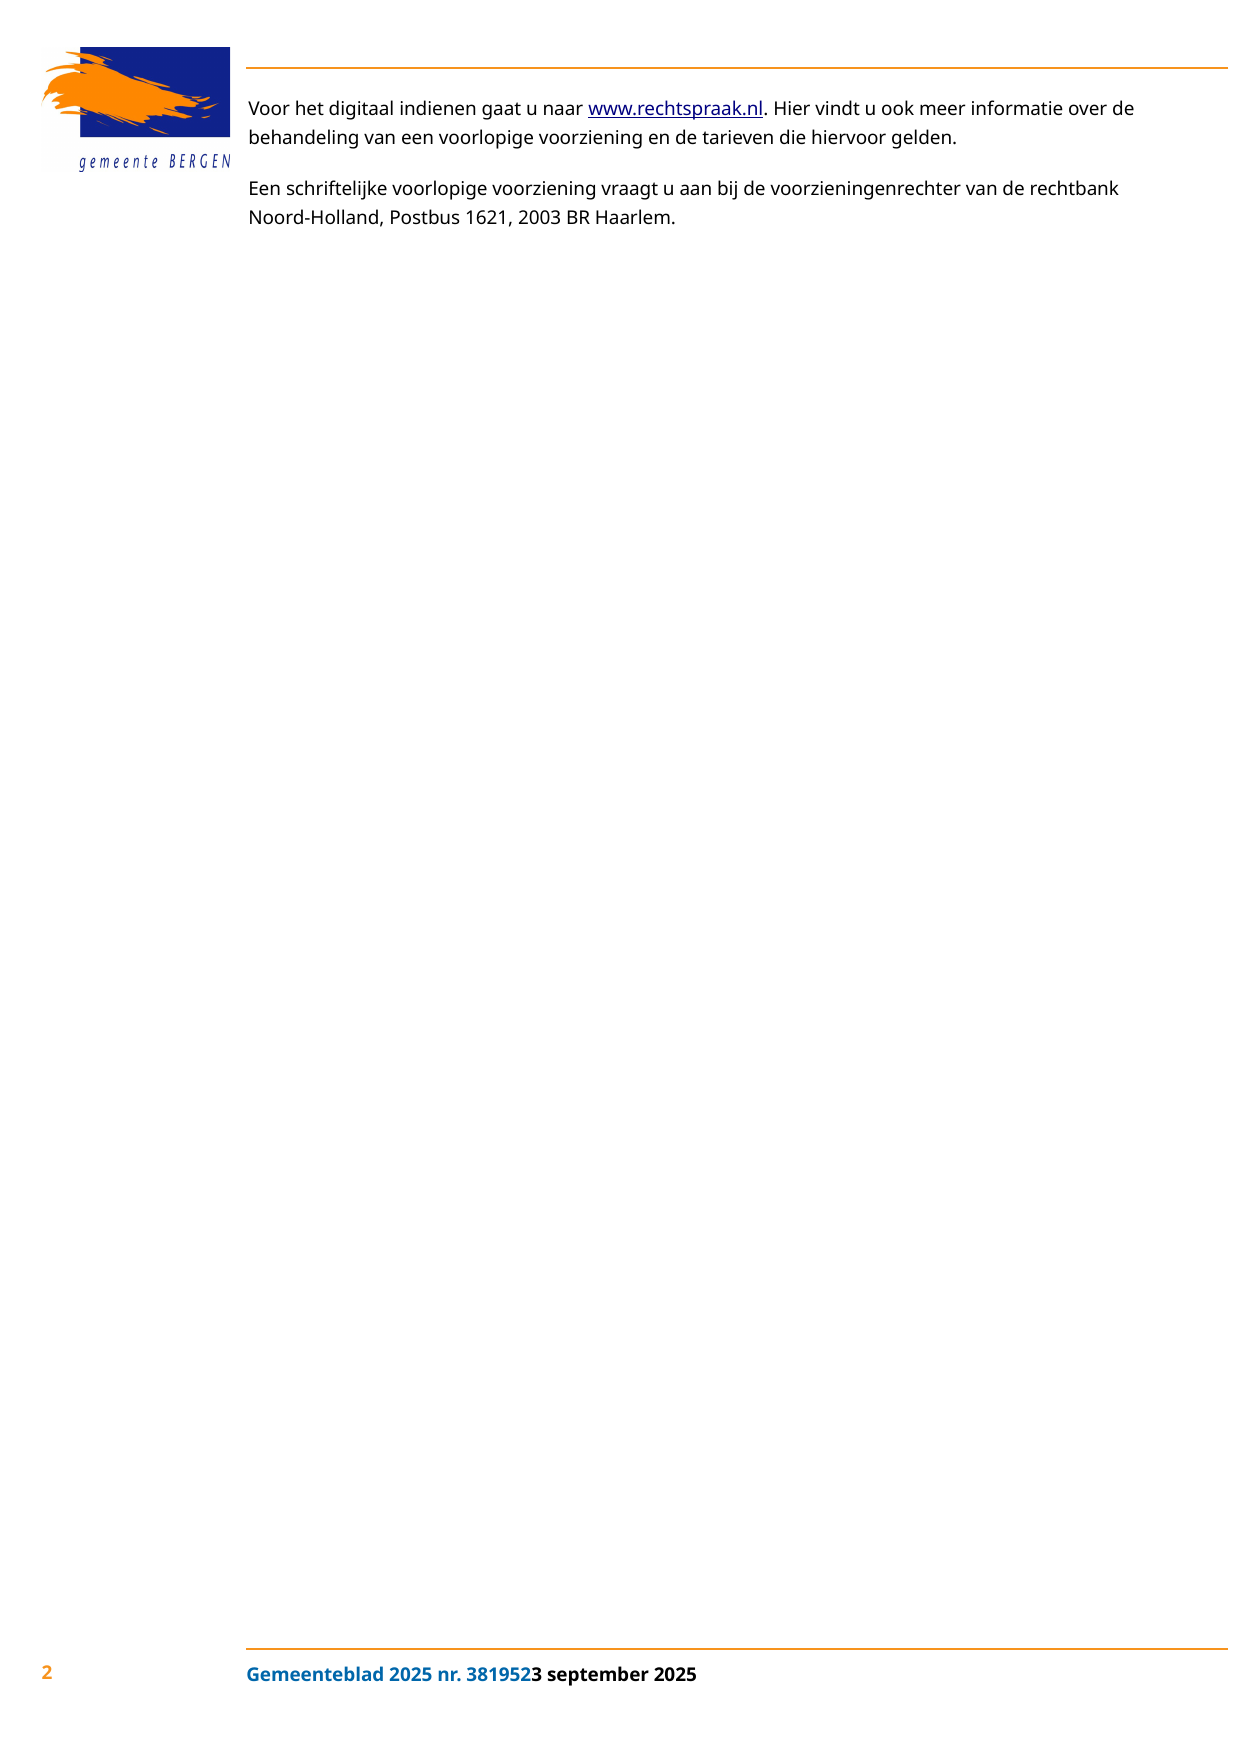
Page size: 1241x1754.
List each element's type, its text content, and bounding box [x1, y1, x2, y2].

picture [41, 47, 231, 172]
text Voor het digitaal indienen gaat u naar www.rechtspraak.nl. Hier vindt u ook meer informatie over de behandeling van een voorlopige voorziening en de tarieven die hiervoor gelden. [248, 95, 1152, 150]
text Een schriftelijke voorlopige voorziening vraagt u aan bij de voorzieningenrechter van de rechtbank Noord-Holland, Postbus 1621, 2003 BR Haarlem. [248, 175, 1152, 230]
